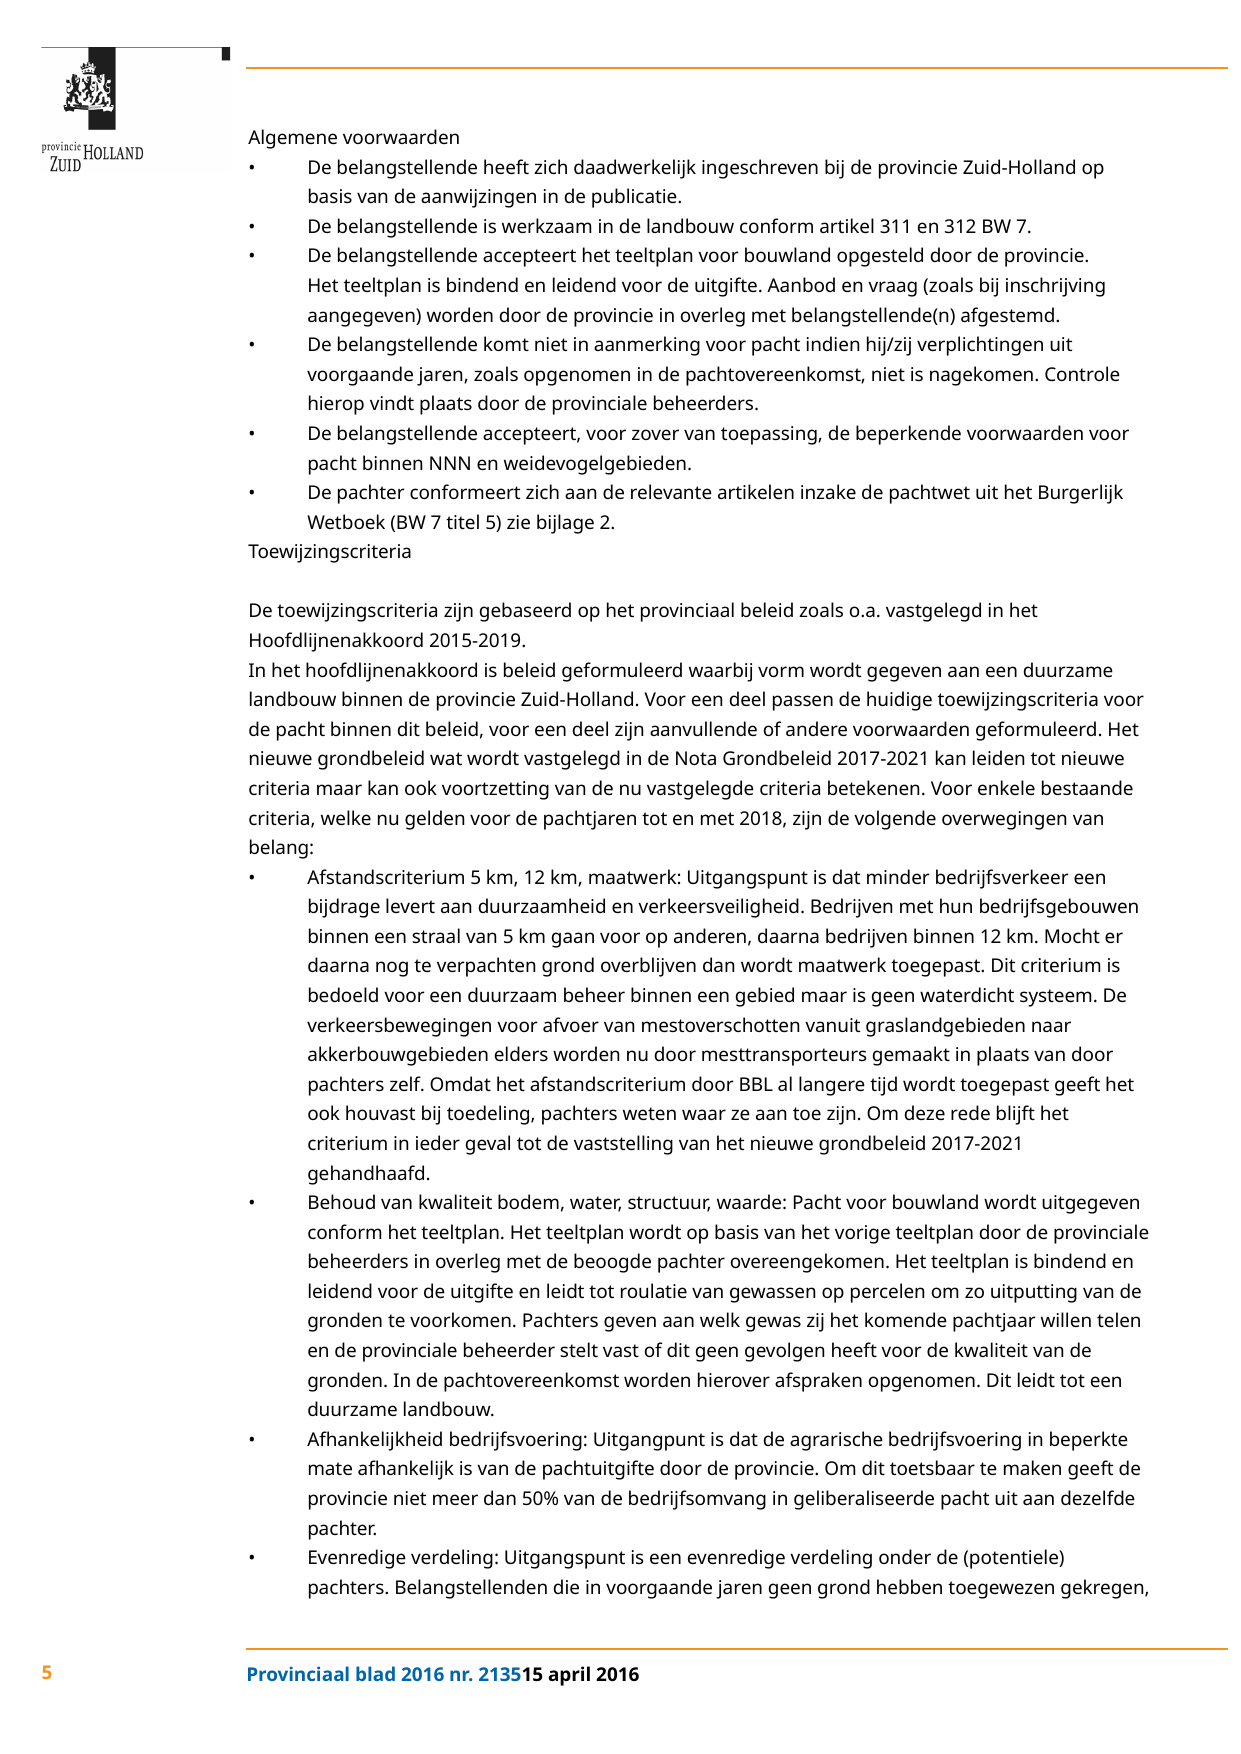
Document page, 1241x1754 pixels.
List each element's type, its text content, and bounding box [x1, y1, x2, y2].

list Afhankelijkheid bedrijfsvoering: Uitgangpunt is dat de agrarische bedrijfsvoering in beperkte mate afhankelijk is van de pachtuitgifte door de provincie. Om dit toetsbaar te maken geeft de provincie niet meer dan 50% van de bedrijfsomvang in geliberaliseerde pacht uit aan dezelfde pachter. [248, 1426, 1152, 1541]
list De belangstellende is werkzaam in de landbouw conform artikel 311 en 312 BW 7. [248, 213, 1152, 239]
picture [41, 47, 231, 172]
text In het hoofdlijnenakkoord is beleid geformuleerd waarbij vorm wordt gegeven aan een duurzame landbouw binnen de provincie Zuid-Holland. Voor een deel passen de huidige toewijzingscriteria voor de pacht binnen dit beleid, voor een deel zijn aanvullende of andere voorwaarden geformuleerd. Het nieuwe grondbeleid wat wordt vastgelegd in de Nota Grondbeleid 2017-2021 kan leiden tot nieuwe criteria maar kan ook voortzetting van de nu vastgelegde criteria betekenen. Voor enkele bestaande criteria, welke nu gelden voor de pachtjaren tot en met 2018, zijn de volgende overwegingen van belang: [248, 657, 1152, 860]
list De belangstellende heeft zich daadwerkelijk ingeschreven bij de provincie Zuid-Holland op basis van de aanwijzingen in de publicatie. [248, 154, 1152, 209]
list De pachter conformeert zich aan de relevante artikelen inzake de pachtwet uit het Burgerlijk Wetboek (BW 7 titel 5) zie bijlage 2. [248, 479, 1152, 535]
list Het teeltplan is bindend en leidend voor de uitgifte. Aanbod en vraag (zoals bij inschrijving aangegeven) worden door de provincie in overleg met belangstellende(n) afgestemd. [248, 272, 1152, 328]
list De belangstellende accepteert, voor zover van toepassing, de beperkende voorwaarden voor pacht binnen NNN en weidevogelgebieden. [248, 420, 1152, 476]
list Afstandscriterium 5 km, 12 km, maatwerk: Uitgangspunt is dat minder bedrijfsverkeer een bijdrage levert aan duurzaamheid en verkeersveiligheid. Bedrijven met hun bedrijfsgebouwen binnen een straal van 5 km gaan voor op anderen, daarna bedrijven binnen 12 km. Mocht er daarna nog te verpachten grond overblijven dan wordt maatwerk toegepast. Dit criterium is bedoeld voor een duurzaam beheer binnen een gebied maar is geen waterdicht systeem. De verkeersbewegingen voor afvoer van mestoverschotten vanuit graslandgebieden naar akkerbouwgebieden elders worden nu door mesttransporteurs gemaakt in plaats van door pachters zelf. Omdat het afstandscriterium door BBL al langere tijd wordt toegepast geeft het ook houvast bij toedeling, pachters weten waar ze aan toe zijn. Om deze rede blijft het criterium in ieder geval tot de vaststelling van het nieuwe grondbeleid 2017-2021 gehandhaafd. [248, 864, 1152, 1186]
text Algemene voorwaarden [248, 124, 1152, 150]
list Behoud van kwaliteit bodem, water, structuur, waarde: Pacht voor bouwland wordt uitgegeven conform het teeltplan. Het teeltplan wordt op basis van het vorige teeltplan door de provinciale beheerders in overleg met de beoogde pachter overeengekomen. Het teeltplan is bindend en leidend voor de uitgifte en leidt tot roulatie van gewassen op percelen om zo uitputting van de gronden te voorkomen. Pachters geven aan welk gewas zij het komende pachtjaar willen telen en de provinciale beheerder stelt vast of dit geen gevolgen heeft voor de kwaliteit van de gronden. In de pachtovereenkomst worden hierover afspraken opgenomen. Dit leidt tot een duurzame landbouw. [248, 1189, 1152, 1422]
text De toewijzingscriteria zijn gebaseerd op het provinciaal beleid zoals o.a. vastgelegd in het Hoofdlijnenakkoord 2015-2019. [248, 598, 1152, 653]
list De belangstellende komt niet in aanmerking voor pacht indien hij/zij verplichtingen uit voorgaande jaren, zoals opgenomen in de pachtovereenkomst, niet is nagekomen. Controle hierop vindt plaats door de provinciale beheerders. [248, 331, 1152, 416]
text Toewijzingscriteria [248, 538, 1152, 564]
list De belangstellende accepteert het teeltplan voor bouwland opgesteld door de provincie. [248, 243, 1152, 268]
list Evenredige verdeling: Uitgangspunt is een evenredige verdeling onder de (potentiele) pachters. Belangstellenden die in voorgaande jaren geen grond hebben toegewezen gekregen, [248, 1544, 1152, 1600]
